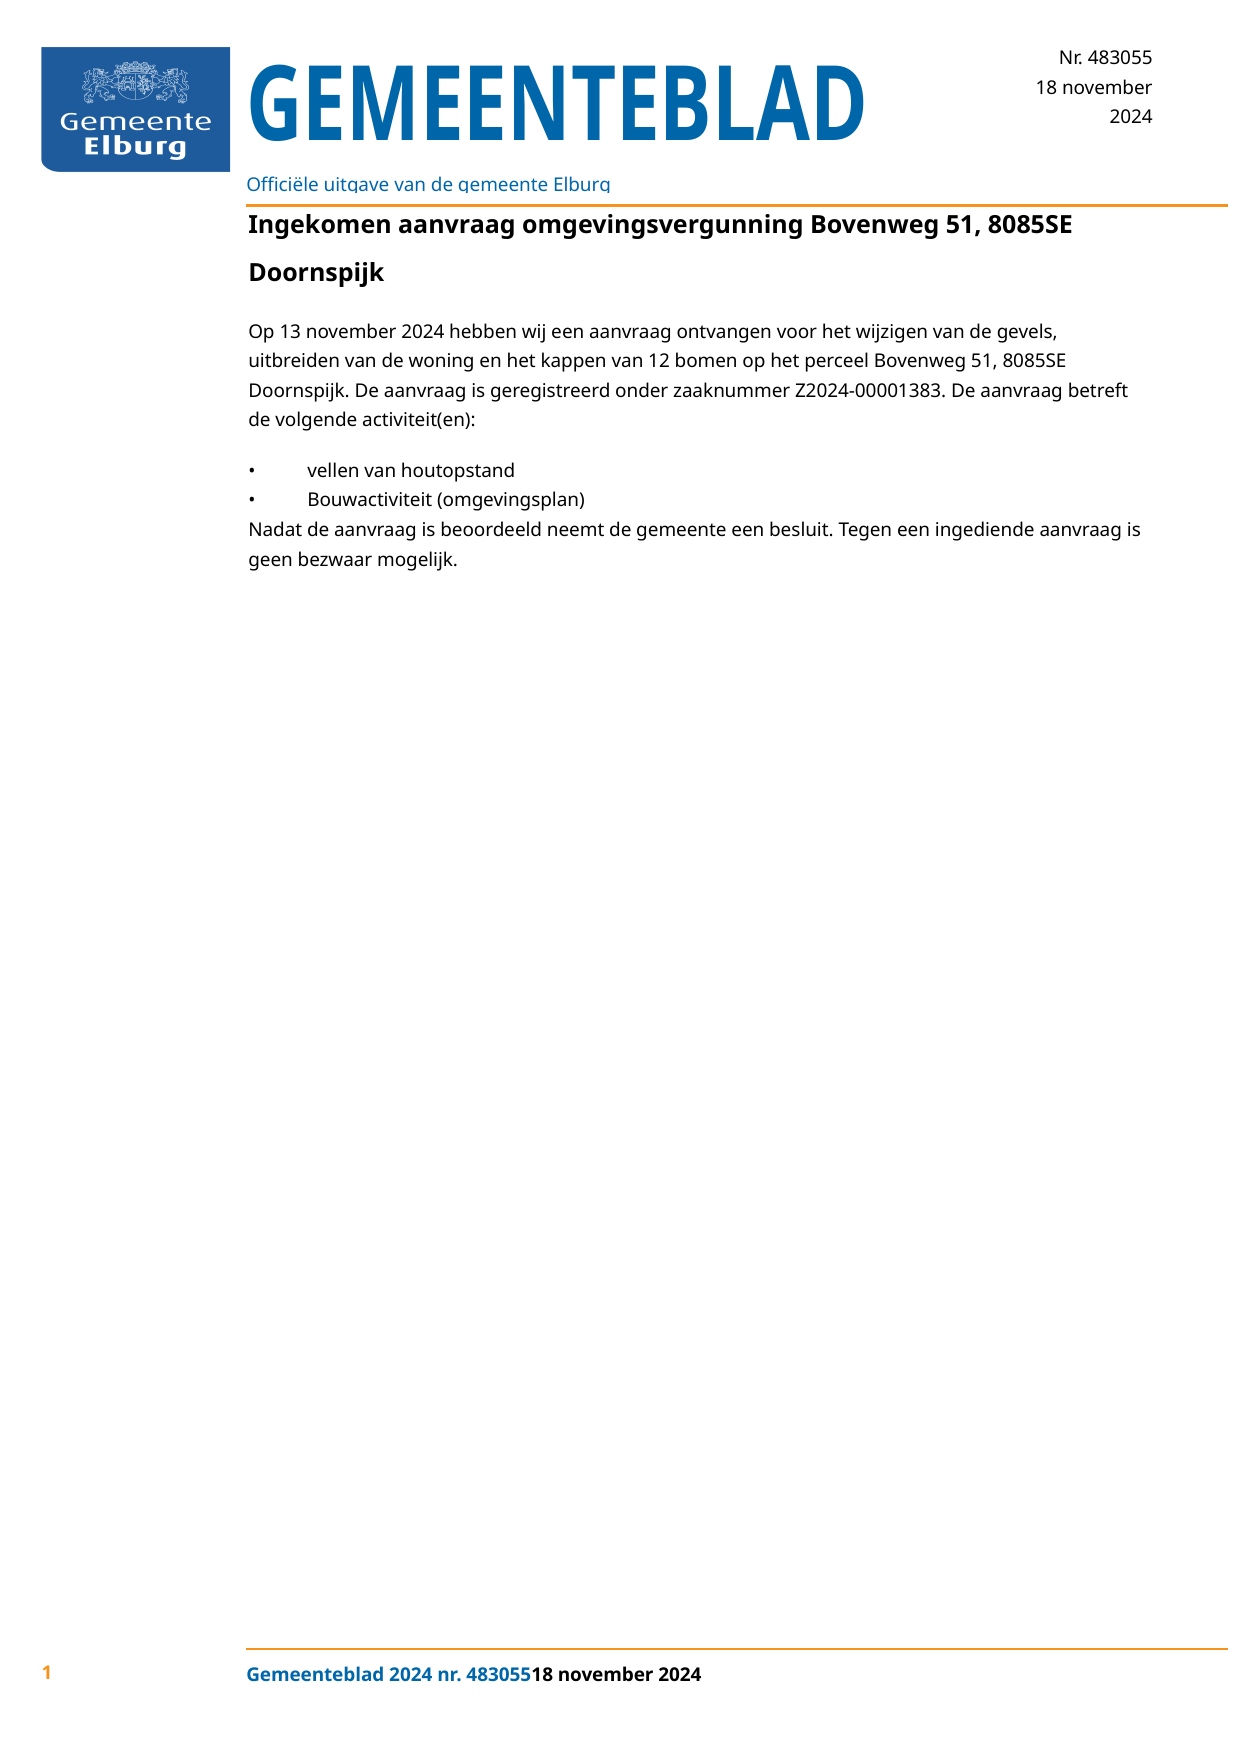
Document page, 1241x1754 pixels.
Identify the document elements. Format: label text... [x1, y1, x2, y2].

text Ingekomen aanvraag omgevingsvergunning Bovenweg 51, 8085SE Doornspijk [248, 207, 1152, 288]
list vellen van houtopstand [248, 457, 1152, 483]
text Op 13 november 2024 hebben wij een aanvraag ontvangen voor het wijzigen van de gevels, uitbreiden van de woning en het kappen van 12 bomen op het perceel Bovenweg 51, 8085SE Doornspijk. De aanvraag is geregistreerd onder zaaknummer Z2024-00001383. De aanvraag betreft de volgende activiteit(en): [248, 318, 1152, 432]
text Nadat de aanvraag is beoordeeld neemt de gemeente een besluit. Tegen een ingediende aanvraag is geen bezwaar mogelijk. [248, 516, 1152, 572]
list Bouwactiviteit (omgevingsplan) [248, 487, 1152, 512]
picture [41, 47, 231, 172]
